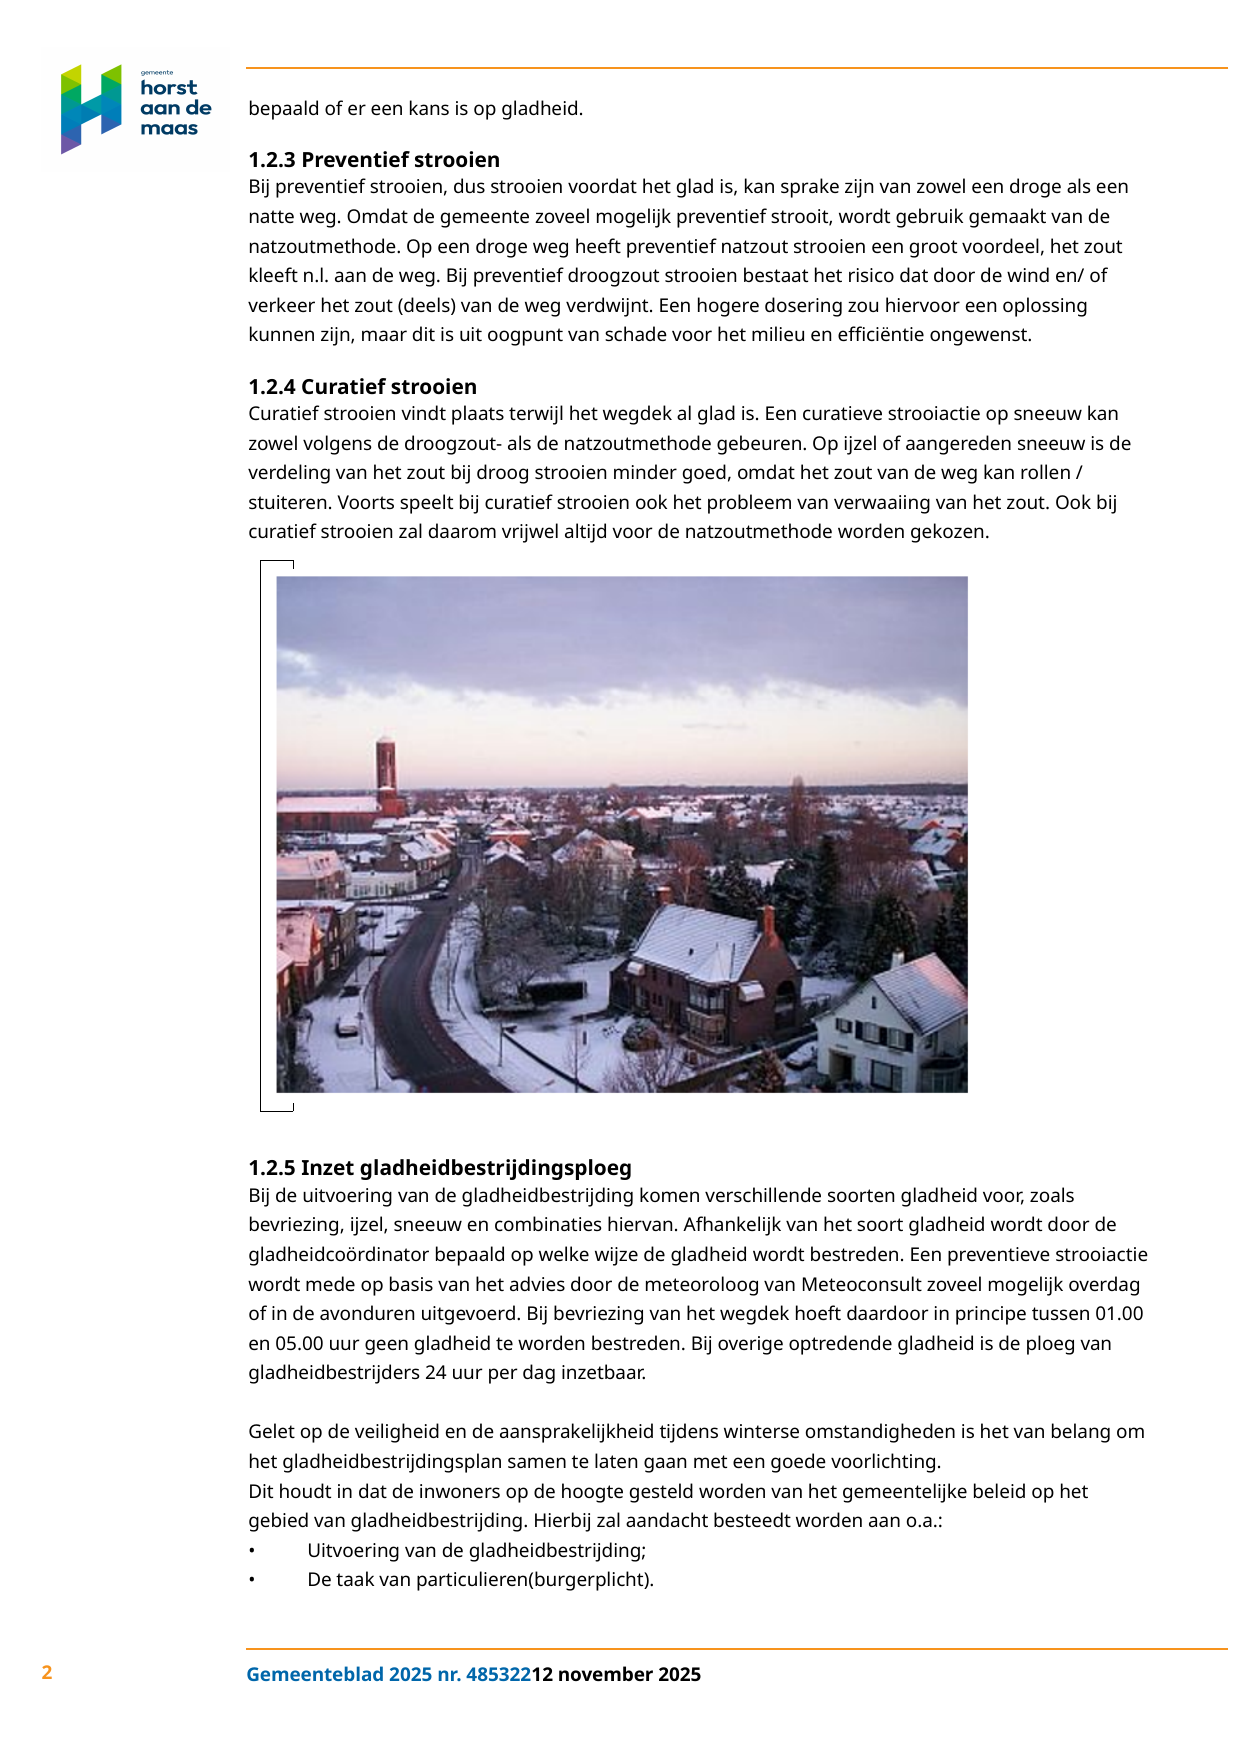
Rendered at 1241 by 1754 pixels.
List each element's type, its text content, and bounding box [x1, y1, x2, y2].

text bepaald of er een kans is op gladheid. [248, 95, 1152, 121]
text Dit houdt in dat de inwoners op de hoogte gesteld worden van het gemeentelijke beleid op het gebied van gladheidbestrijding. Hierbij zal aandacht besteedt worden aan o.a.: [248, 1478, 1152, 1533]
list De taak van particulieren(burgerplicht). [248, 1567, 1152, 1592]
text Gelet op de veiligheid en de aansprakelijkheid tijdens winterse omstandigheden is het van belang om het gladheidbestrijdingsplan samen te laten gaan met een goede voorlichting. [248, 1419, 1152, 1474]
text Curatief strooien vindt plaats terwijl het wegdek al glad is. Een curatieve strooiactie op sneeuw kan zowel volgens de droogzout- als de natzoutmethode gebeuren. Op ijzel of aangereden sneeuw is de verdeling van het zout bij droog strooien minder goed, omdat het zout van de weg kan rollen / stuiteren. Voorts speelt bij curatief strooien ook het probleem van verwaaiing van het zout. Ook bij curatief strooien zal daarom vrijwel altijd voor de natzoutmethode worden gekozen. [248, 400, 1152, 544]
text Bij de uitvoering van de gladheidbestrijding komen verschillende soorten gladheid voor, zoals bevriezing, ijzel, sneeuw en combinaties hiervan. Afhankelijk van het soort gladheid wordt door de gladheidcoördinator bepaald op welke wijze de gladheid wordt bestreden. Een preventieve strooiactie wordt mede op basis van het advies door de meteoroloog van Meteoconsult zoveel mogelijk overdag of in de avonduren uitgevoerd. Bij bevriezing van het wegdek hoeft daardoor in principe tussen 01.00 en 05.00 uur geen gladheid te worden bestreden. Bij overige optredende gladheid is de ploeg van gladheidbestrijders 24 uur per dag inzetbaar. [248, 1182, 1152, 1385]
picture [41, 47, 231, 172]
text 1.2.3 Preventief strooien [248, 145, 1152, 174]
text 1.2.5 Inzet gladheidbestrijdingsploeg [248, 1153, 1152, 1182]
text 1.2.4 Curatief strooien [248, 372, 1152, 400]
list Uitvoering van de gladheidbestrijding; [248, 1537, 1152, 1563]
picture [268, 569, 978, 1103]
text Bij preventief strooien, dus strooien voordat het glad is, kan sprake zijn van zowel een droge als een natte weg. Omdat de gemeente zoveel mogelijk preventief strooit, wordt gebruik gemaakt van de natzoutmethode. Op een droge weg heeft preventief natzout strooien een groot voordeel, het zout kleeft n.l. aan de weg. Bij preventief droogzout strooien bestaat het risico dat door de wind en/ of verkeer het zout (deels) van de weg verdwijnt. Een hogere dosering zou hiervoor een oplossing kunnen zijn, maar dit is uit oogpunt van schade voor het milieu en efficiëntie ongewenst. [248, 174, 1152, 347]
